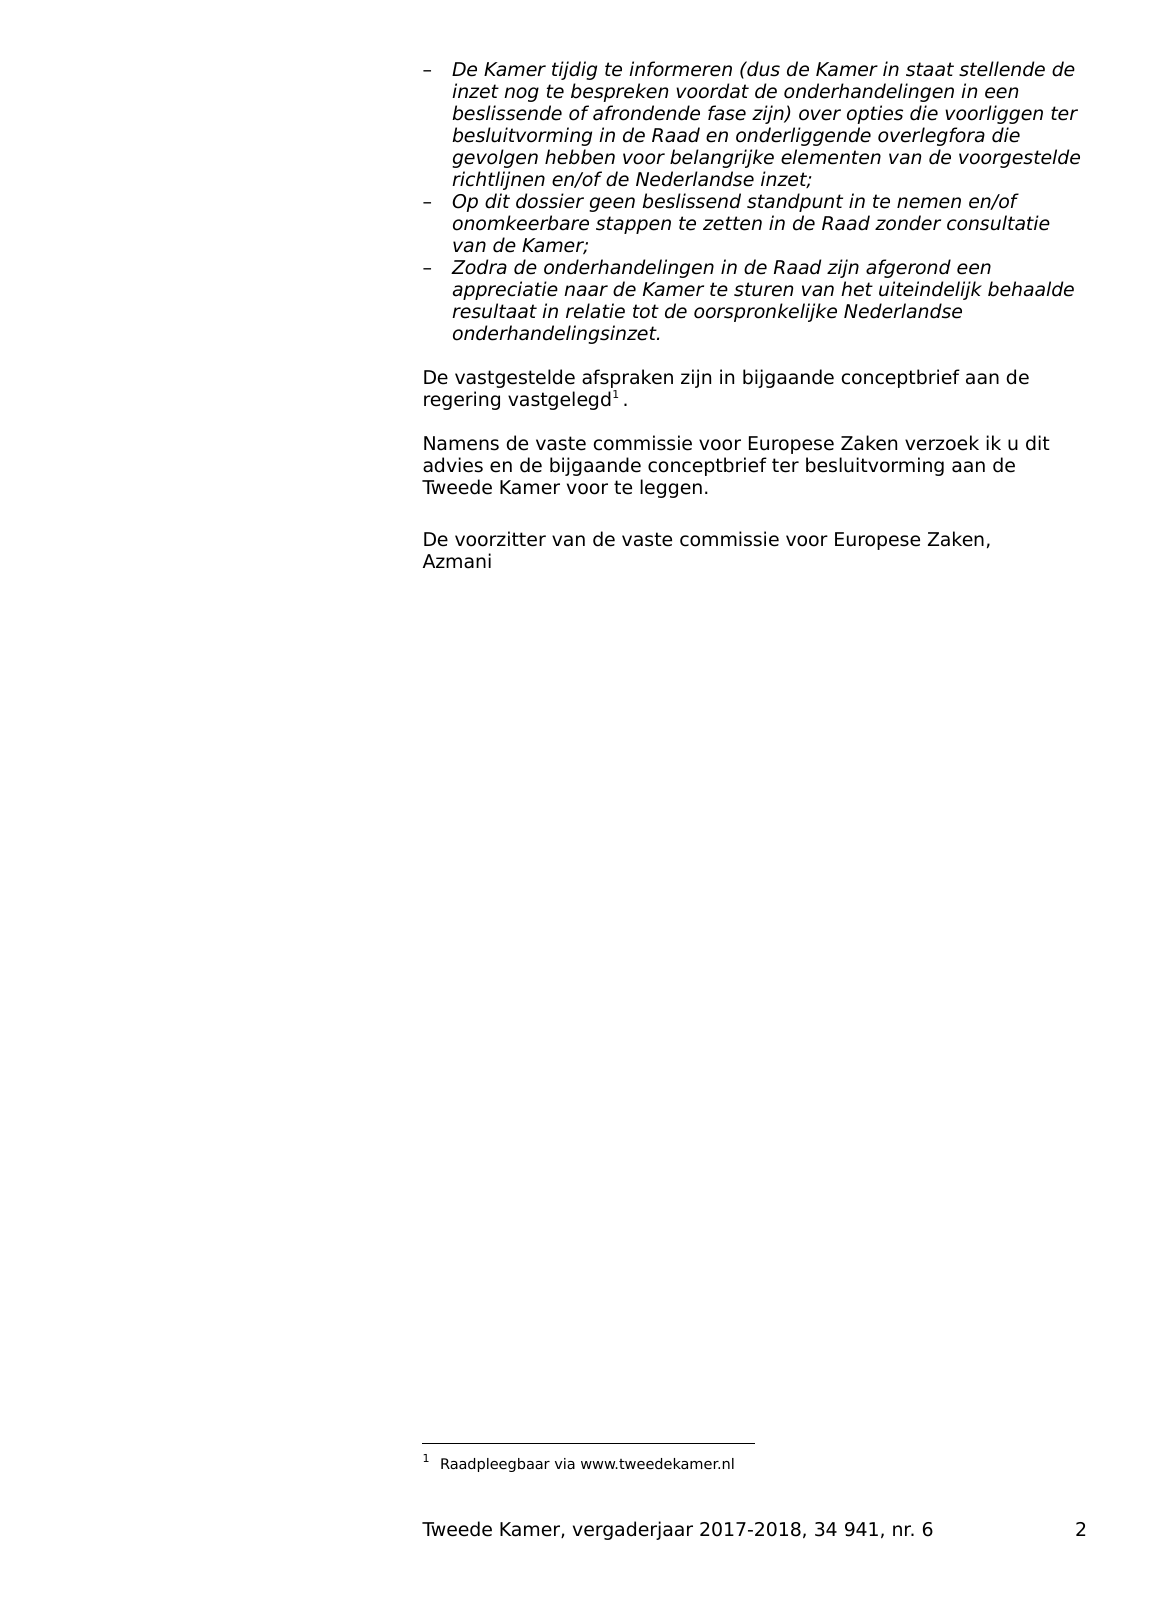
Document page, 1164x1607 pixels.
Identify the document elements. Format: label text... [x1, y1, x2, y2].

text – De Kamer tijdig te informeren (dus de Kamer in staat stellende de inzet nog te bespreken voordat de onderhandelingen in een beslissende of afrondende fase zijn) over opties die voorliggen ter besluitvorming in de Raad en onderliggende overlegfora die gevolgen hebben voor belangrijke elementen van de voorgestelde richtlijnen en/of de Nederlandse inzet; [422, 59, 1087, 191]
text Raadpleegbaar via www.tweedekamer.nl [422, 1452, 1087, 1474]
text De vastgestelde afspraken zijn in bijgaande conceptbrief aan de regering vastgelegd. [422, 367, 1087, 411]
text De voorzitter van de vaste commissie voor Europese Zaken, Azmani [422, 529, 1087, 573]
text Namens de vaste commissie voor Europese Zaken verzoek ik u dit advies en de bijgaande conceptbrief ter besluitvorming aan de Tweede Kamer voor te leggen. [422, 433, 1087, 499]
text – Op dit dossier geen beslissend standpunt in te nemen en/of onomkeerbare stappen te zetten in de Raad zonder consultatie van de Kamer; [422, 191, 1087, 257]
text – Zodra de onderhandelingen in de Raad zijn afgerond een appreciatie naar de Kamer te sturen van het uiteindelijk behaalde resultaat in relatie tot de oorspronkelijke Nederlandse onderhandelingsinzet. [422, 257, 1087, 345]
